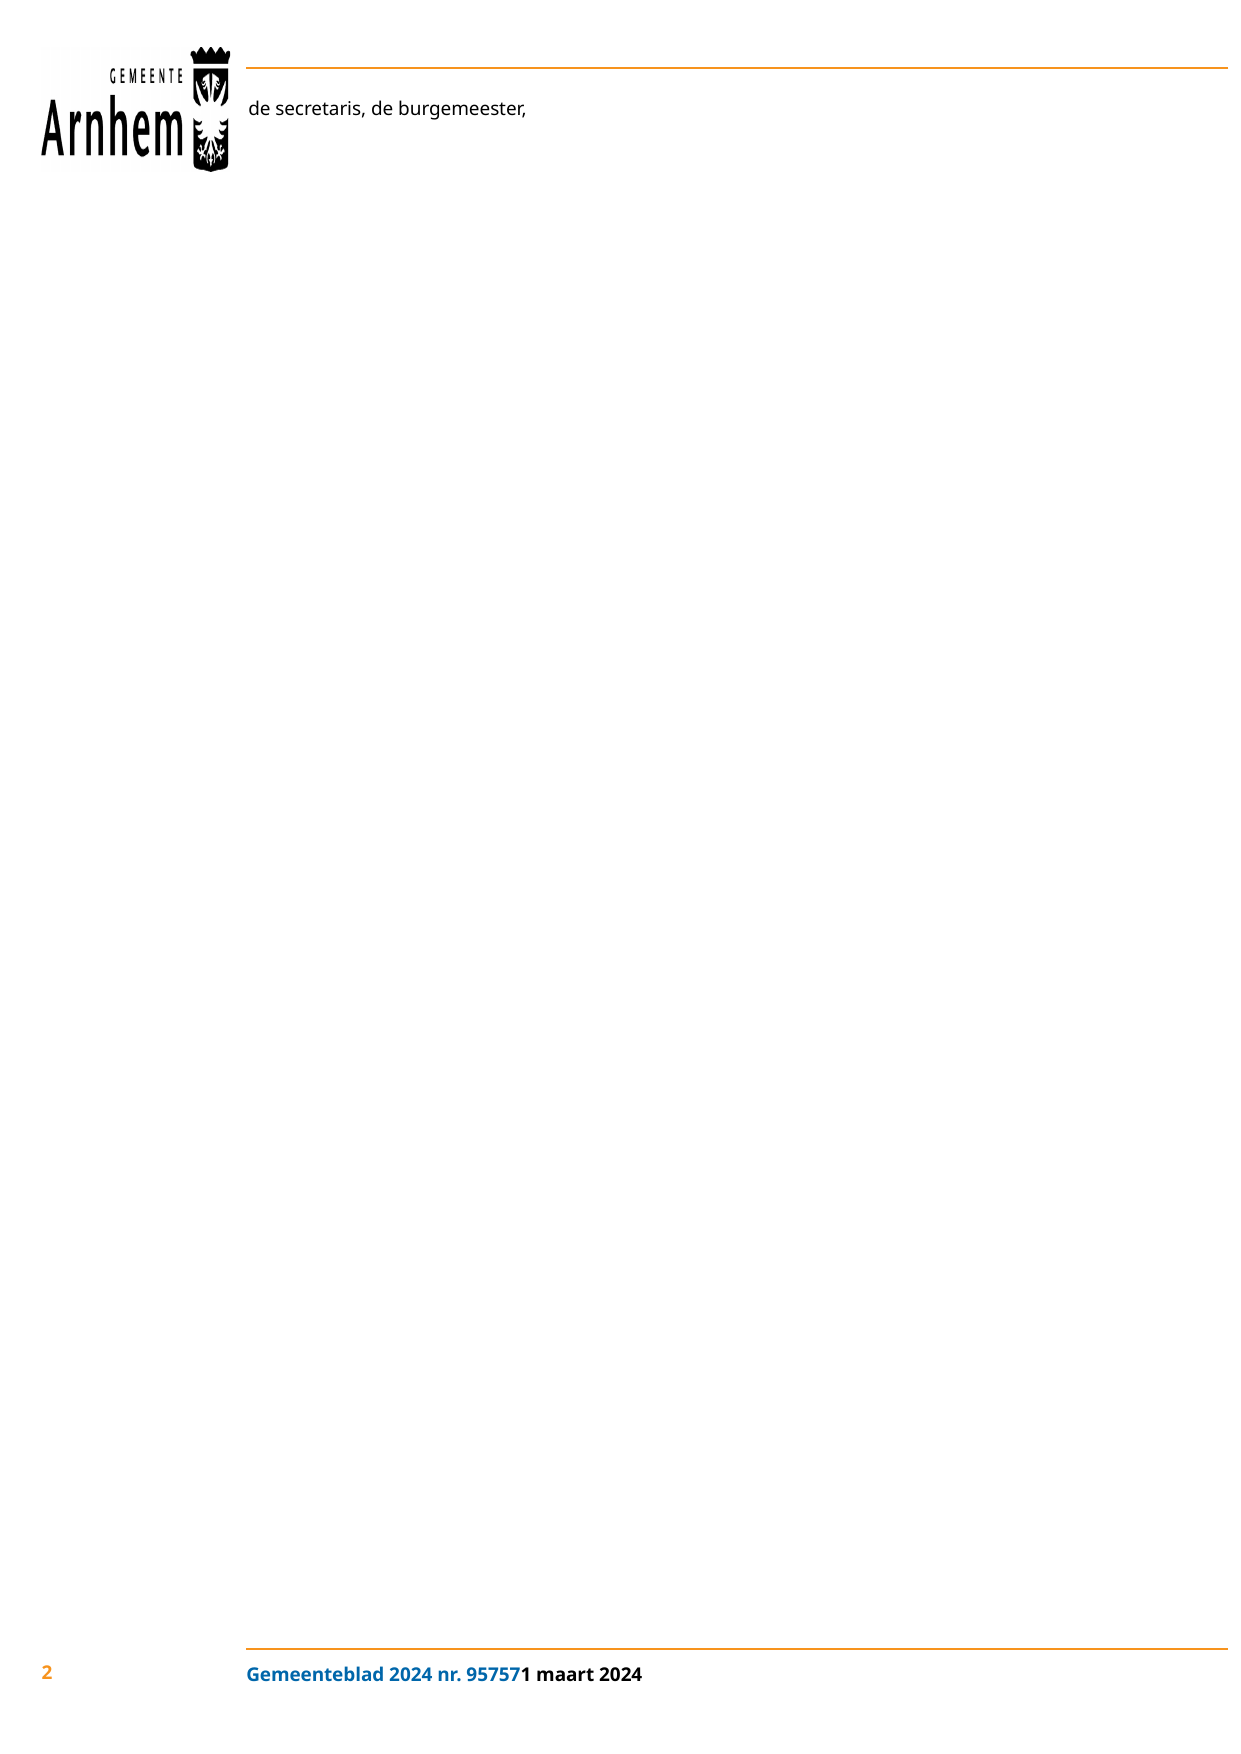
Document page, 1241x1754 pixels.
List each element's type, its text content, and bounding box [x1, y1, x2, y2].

picture [41, 47, 231, 172]
text de secretaris, de burgemeester, [248, 95, 1152, 121]
